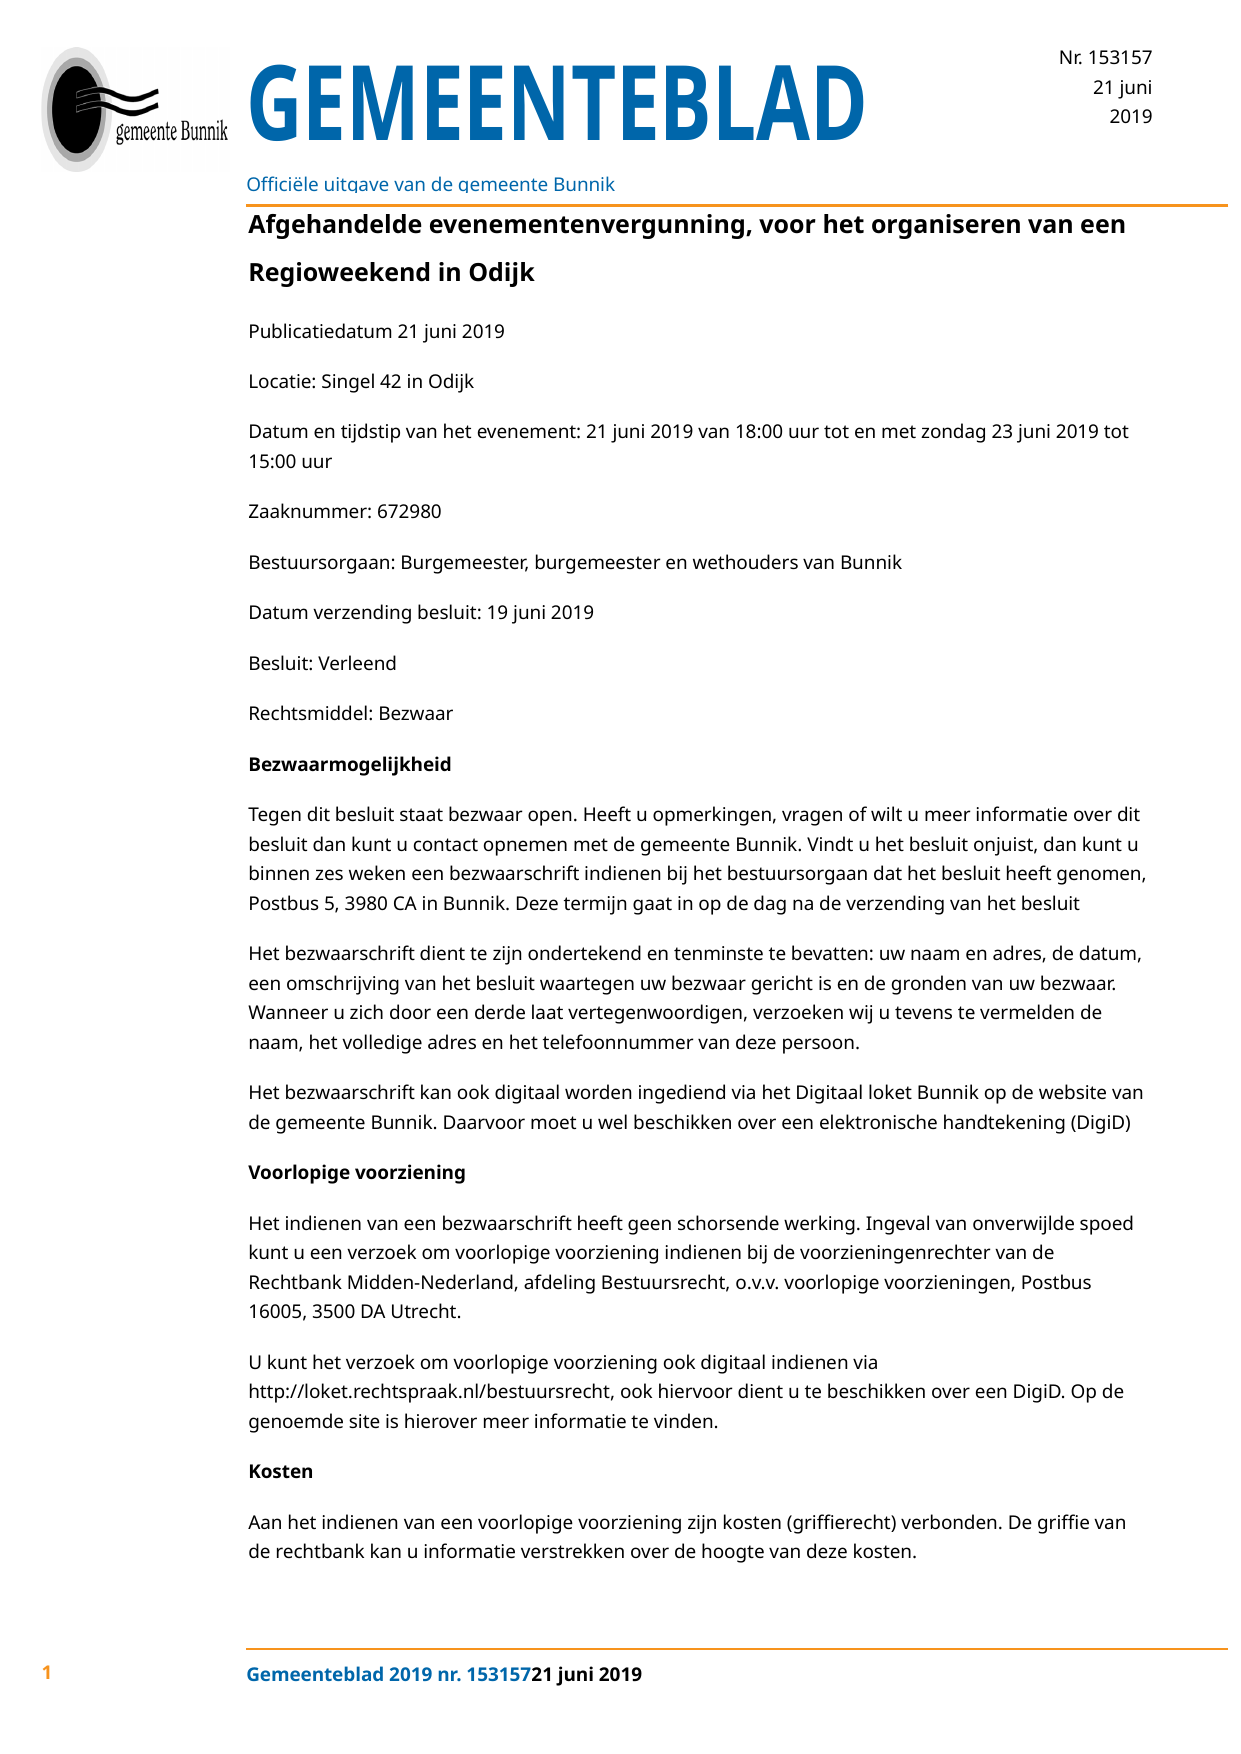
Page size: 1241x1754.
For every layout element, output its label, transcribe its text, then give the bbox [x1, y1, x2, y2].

text Datum en tijdstip van het evenement: 21 juni 2019 van 18:00 uur tot en met zondag 23 juni 2019 tot 15:00 uur [248, 419, 1152, 474]
text Het bezwaarschrift dient te zijn ondertekend en tenminste te bevatten: uw naam en adres, de datum, een omschrijving van het besluit waartegen uw bezwaar gericht is en de gronden van uw bezwaar. Wanneer u zich door een derde laat vertegenwoordigen, verzoeken wij u tevens te vermelden de naam, het volledige adres en het telefoonnummer van deze persoon. [248, 940, 1152, 1055]
text Datum verzending besluit: 19 juni 2019 [248, 599, 1152, 625]
text Bezwaarmogelijkheid [248, 751, 1152, 777]
text Het bezwaarschrift kan ook digitaal worden ingediend via het Digitaal loket Bunnik op de website van de gemeente Bunnik. Daarvoor moet u wel beschikken over een elektronische handtekening (DigiD) [248, 1079, 1152, 1135]
text Afgehandelde evenementenvergunning, voor het organiseren van een Regioweekend in Odijk [248, 207, 1152, 288]
text Bestuursorgaan: Burgemeester, burgemeester en wethouders van Bunnik [248, 549, 1152, 575]
text Zaaknummer: 672980 [248, 499, 1152, 524]
text Het indienen van een bezwaarschrift heeft geen schorsende werking. Ingeval van onverwijlde spoed kunt u een verzoek om voorlopige voorziening indienen bij de voorzieningenrechter van de Rechtbank Midden-Nederland, afdeling Bestuursrecht, o.v.v. voorlopige voorzieningen, Postbus 16005, 3500 DA Utrecht. [248, 1210, 1152, 1324]
text Aan het indienen van een voorlopige voorziening zijn kosten (griffierecht) verbonden. De griffie van de rechtbank kan u informatie verstrekken over de hoogte van deze kosten. [248, 1509, 1152, 1564]
text Voorlopige voorziening [248, 1159, 1152, 1185]
text U kunt het verzoek om voorlopige voorziening ook digitaal indienen via http://loket.rechtspraak.nl/bestuursrecht, ook hiervoor dient u te beschikken over een DigiD. Op de genoemde site is hierover meer informatie te vinden. [248, 1349, 1152, 1434]
text Locatie: Singel 42 in Odijk [248, 368, 1152, 394]
text Kosten [248, 1459, 1152, 1484]
picture [41, 47, 231, 172]
text Rechtsmiddel: Bezwaar [248, 700, 1152, 726]
text Besluit: Verleend [248, 650, 1152, 676]
text Publicatiedatum 21 juni 2019 [248, 318, 1152, 344]
text Tegen dit besluit staat bezwaar open. Heeft u opmerkingen, vragen of wilt u meer informatie over dit besluit dan kunt u contact opnemen met de gemeente Bunnik. Vindt u het besluit onjuist, dan kunt u binnen zes weken een bezwaarschrift indienen bij het bestuursorgaan dat het besluit heeft genomen, Postbus 5, 3980 CA in Bunnik. Deze termijn gaat in op de dag na de verzending van het besluit [248, 801, 1152, 916]
